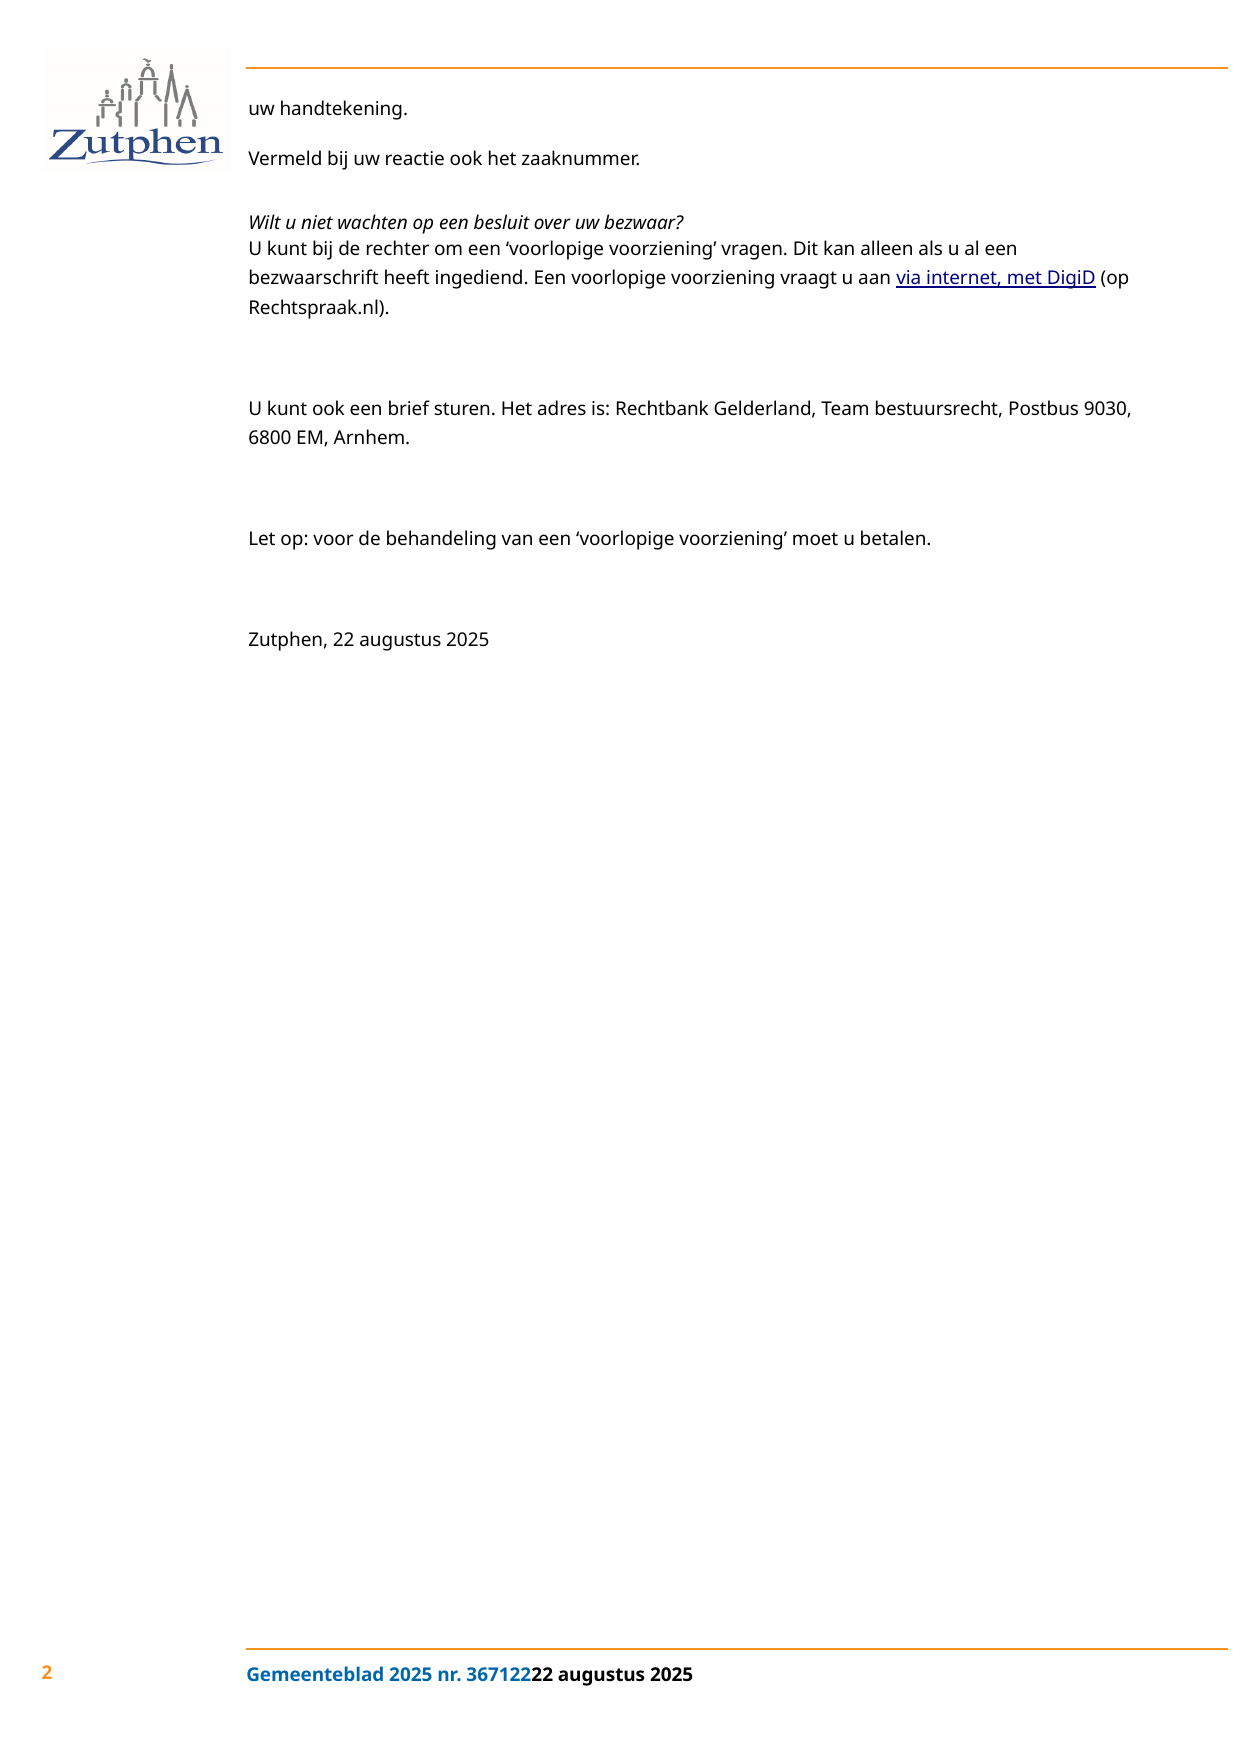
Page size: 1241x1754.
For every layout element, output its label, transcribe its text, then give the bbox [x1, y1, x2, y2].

picture [41, 47, 231, 172]
text U kunt bij de rechter om een ‘voorlopige voorziening’ vragen. Dit kan alleen als u al een bezwaarschrift heeft ingediend. Een voorlopige voorziening vraagt u aan via internet, met DigiD (op Rechtspraak.nl). [248, 235, 1152, 320]
text Zutphen, 22 augustus 2025 [248, 626, 1152, 652]
text U kunt ook een brief sturen. Het adres is: Rechtbank Gelderland, Team bestuursrecht, Postbus 9030, 6800 EM, Arnhem. [248, 395, 1152, 450]
text Wilt u niet wachten op een besluit over uw bezwaar? [248, 209, 1152, 235]
text Let op: voor de behandeling van een ‘voorlopige voorziening’ moet u betalen. [248, 525, 1152, 551]
text uw handtekening. [248, 95, 1152, 121]
text Vermeld bij uw reactie ook het zaaknummer. [248, 145, 1152, 171]
